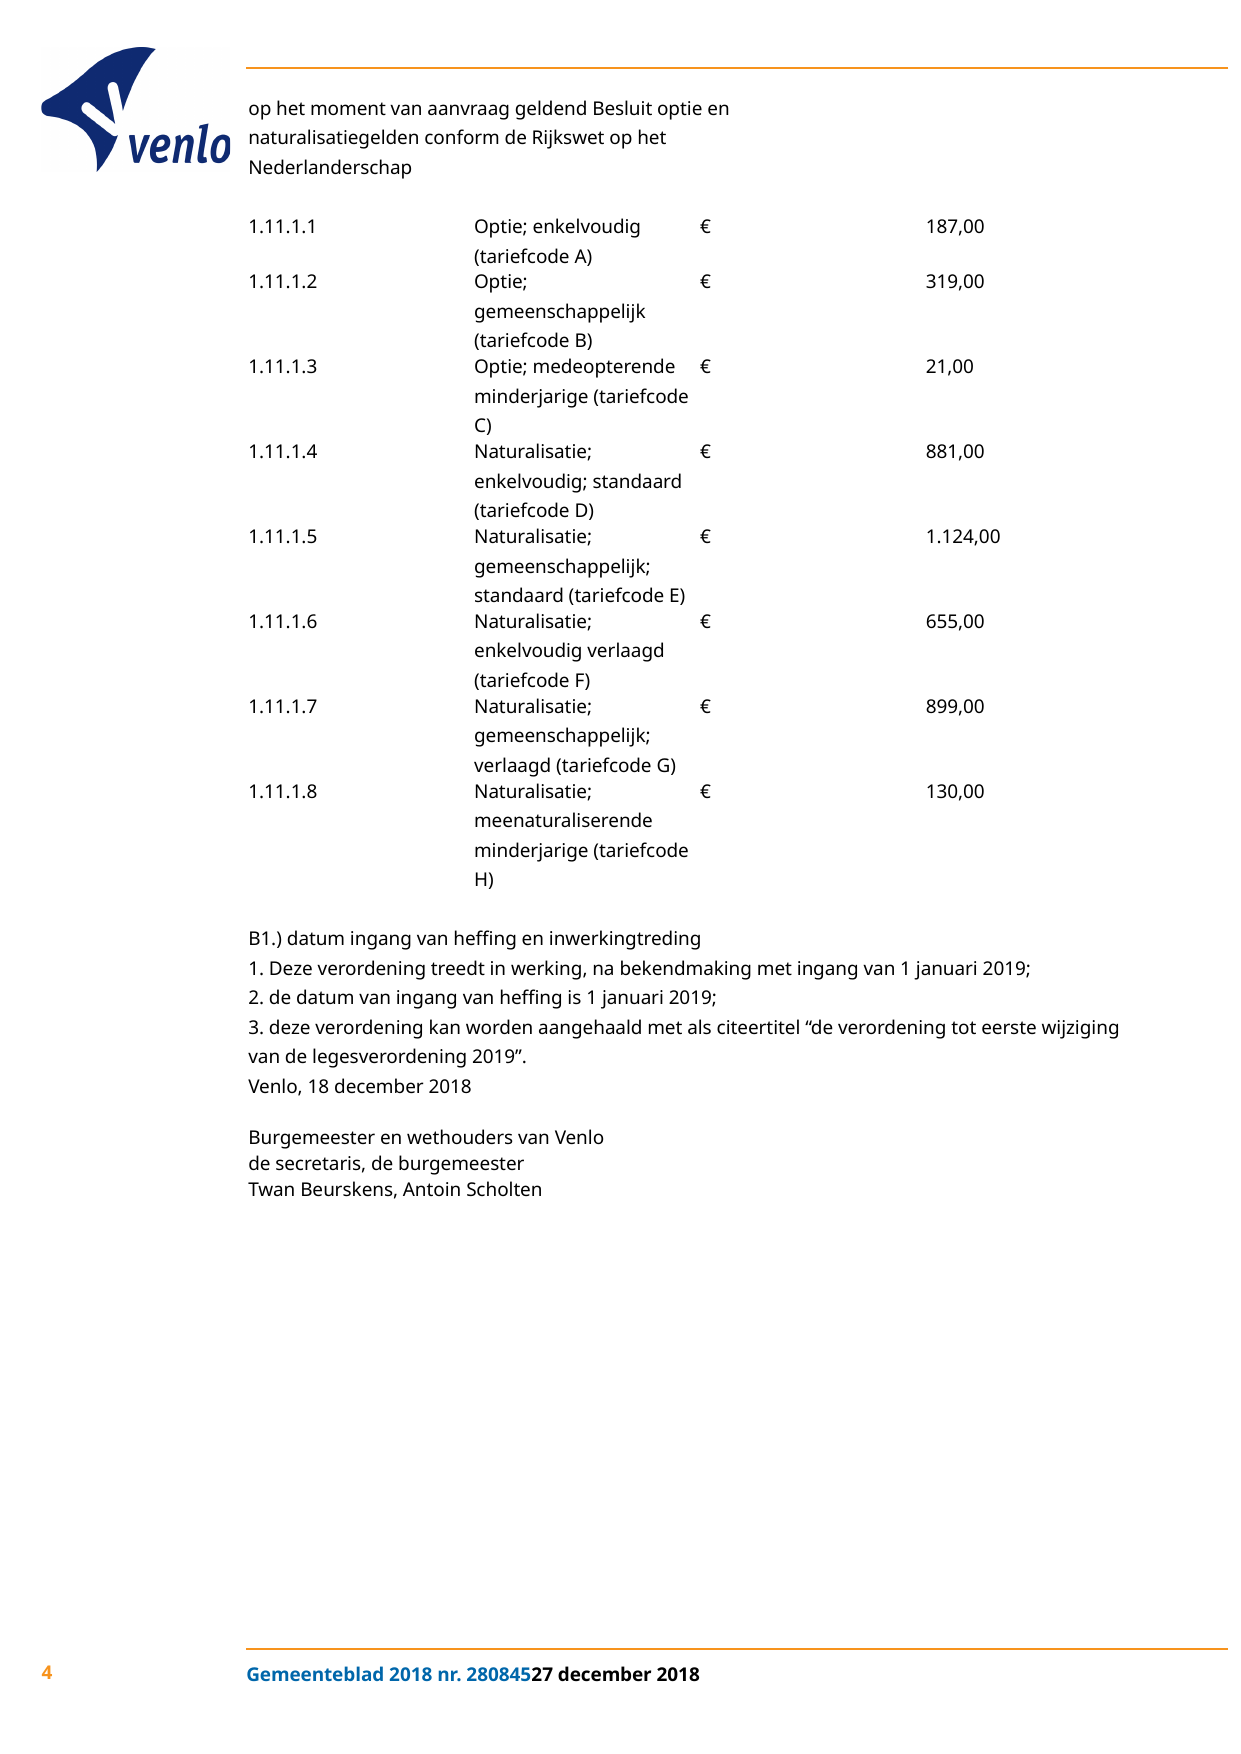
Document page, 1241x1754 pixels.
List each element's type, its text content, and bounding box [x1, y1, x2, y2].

table_cell € [700, 523, 926, 608]
table_cell € [700, 354, 926, 438]
table_cell Naturalisatie; enkelvoudig; standaard (tariefcode D) [474, 438, 700, 523]
table_cell 1.11.1.6 [248, 608, 474, 693]
text Venlo, 18 december 2018 [248, 1073, 1152, 1099]
table_cell Naturalisatie; enkelvoudig verlaagd (tariefcode F) [474, 608, 700, 693]
table_cell € [700, 269, 926, 353]
text Twan Beurskens, Antoin Scholten [248, 1176, 1152, 1202]
text de secretaris, de burgemeester [248, 1150, 1152, 1176]
table_header Optie; enkelvoudig (tariefcode A) [474, 213, 700, 268]
table_cell 655,00 [926, 608, 1152, 693]
text Nederlanderschap [248, 154, 1152, 180]
table_cell 1.11.1.3 [248, 354, 474, 438]
table_cell 319,00 [926, 269, 1152, 353]
picture [41, 47, 231, 172]
table_cell 1.11.1.8 [248, 778, 474, 892]
table_cell Naturalisatie; gemeenschappelijk; standaard (tariefcode E) [474, 523, 700, 608]
text op het moment van aanvraag geldend Besluit optie en [248, 95, 1152, 121]
table_cell 1.11.1.7 [248, 693, 474, 778]
table_cell € [700, 693, 926, 778]
table_cell 1.11.1.4 [248, 438, 474, 523]
table_cell 899,00 [926, 693, 1152, 778]
table_header 1.11.1.1 [248, 213, 474, 268]
table_cell 1.124,00 [926, 523, 1152, 608]
table_cell 881,00 [926, 438, 1152, 523]
table_cell Optie; medeopterende minderjarige (tariefcode C) [474, 354, 700, 438]
table_cell 1.11.1.2 [248, 269, 474, 353]
text 2. de datum van ingang van heffing is 1 januari 2019; [248, 984, 1152, 1010]
table_cell Optie; gemeenschappelijk (tariefcode B) [474, 269, 700, 353]
table_header 187,00 [926, 213, 1152, 268]
table_cell Naturalisatie; gemeenschappelijk; verlaagd (tariefcode G) [474, 693, 700, 778]
table_cell 1.11.1.5 [248, 523, 474, 608]
table_cell 130,00 [926, 778, 1152, 892]
text naturalisatiegelden conform de Rijkswet op het [248, 124, 1152, 150]
text 1. Deze verordening treedt in werking, na bekendmaking met ingang van 1 januari 2019; [248, 955, 1152, 981]
table_cell € [700, 438, 926, 523]
text 3. deze verordening kan worden aangehaald met als citeertitel “de verordening tot eerste wijziging van de legesverordening 2019”. [248, 1014, 1152, 1069]
text Burgemeester en wethouders van Venlo [248, 1124, 1152, 1150]
table_cell € [700, 608, 926, 693]
table_cell € [700, 778, 926, 892]
table_header € [700, 213, 926, 268]
table_cell 21,00 [926, 354, 1152, 438]
text B1.) datum ingang van heffing en inwerkingtreding [248, 925, 1152, 951]
table_cell Naturalisatie; meenaturaliserende minderjarige (tariefcode H) [474, 778, 700, 892]
